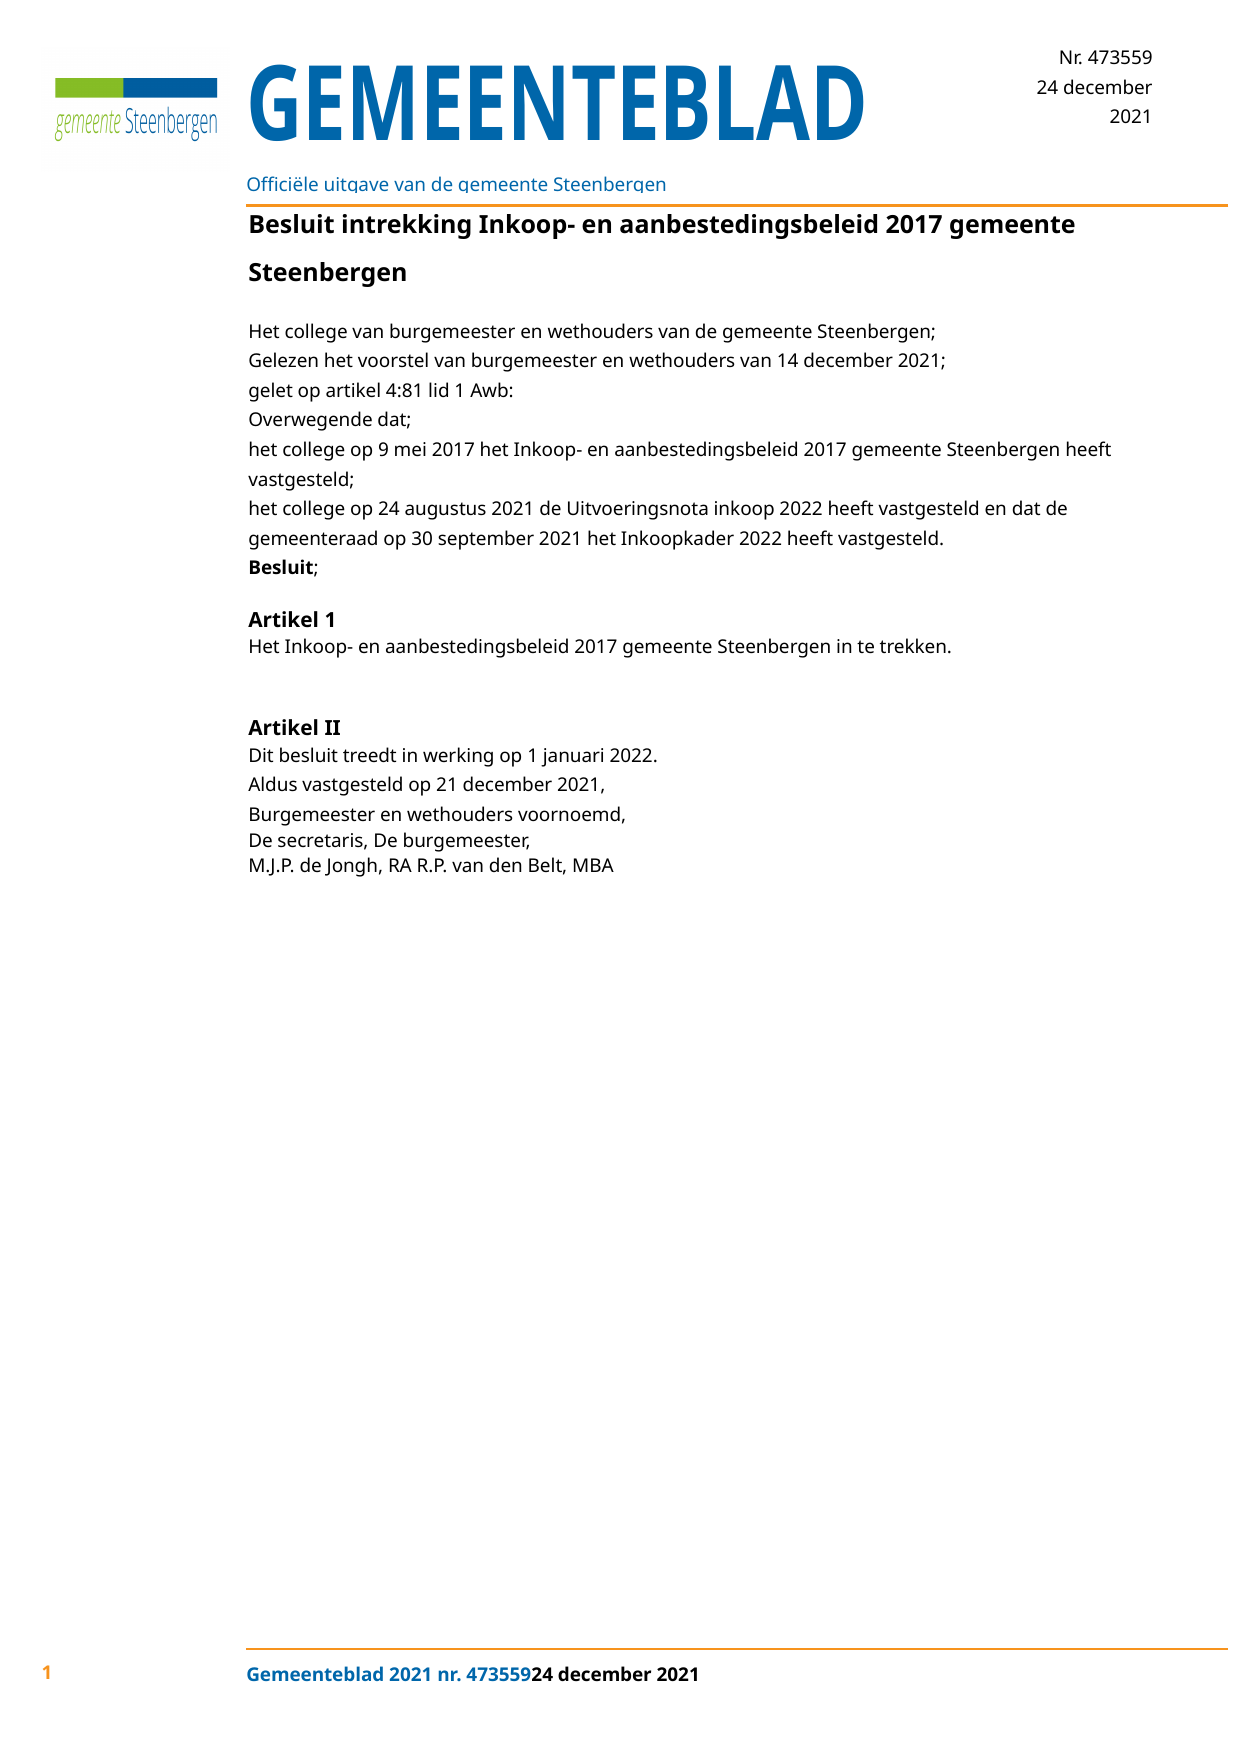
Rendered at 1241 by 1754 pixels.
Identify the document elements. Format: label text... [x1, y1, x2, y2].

text Besluit intrekking Inkoop- en aanbestedingsbeleid 2017 gemeente Steenbergen [248, 207, 1152, 288]
text Overwegende dat; [248, 407, 1152, 432]
text Gelezen het voorstel van burgemeester en wethouders van 14 december 2021; [248, 347, 1152, 373]
text M.J.P. de Jongh, RA R.P. van den Belt, MBA [248, 852, 1152, 878]
text Artikel 1 [248, 605, 1152, 633]
text Artikel II [248, 713, 1152, 742]
picture [41, 47, 231, 172]
text Het Inkoop- en aanbestedingsbeleid 2017 gemeente Steenbergen in te trekken. [248, 633, 1152, 659]
text gelet op artikel 4:81 lid 1 Awb: [248, 377, 1152, 403]
text het college op 24 augustus 2021 de Uitvoeringsnota inkoop 2022 heeft vastgesteld en dat de gemeenteraad op 30 september 2021 het Inkoopkader 2022 heeft vastgesteld. [248, 495, 1152, 551]
text Dit besluit treedt in werking op 1 januari 2022. [248, 742, 1152, 768]
text Besluit; [248, 554, 1152, 580]
text Het college van burgemeester en wethouders van de gemeente Steenbergen; [248, 318, 1152, 344]
text Aldus vastgesteld op 21 december 2021, [248, 771, 1152, 797]
text het college op 9 mei 2017 het Inkoop- en aanbestedingsbeleid 2017 gemeente Steenbergen heeft vastgesteld; [248, 436, 1152, 492]
text Burgemeester en wethouders voornoemd, [248, 801, 1152, 827]
text De secretaris, De burgemeester, [248, 827, 1152, 852]
